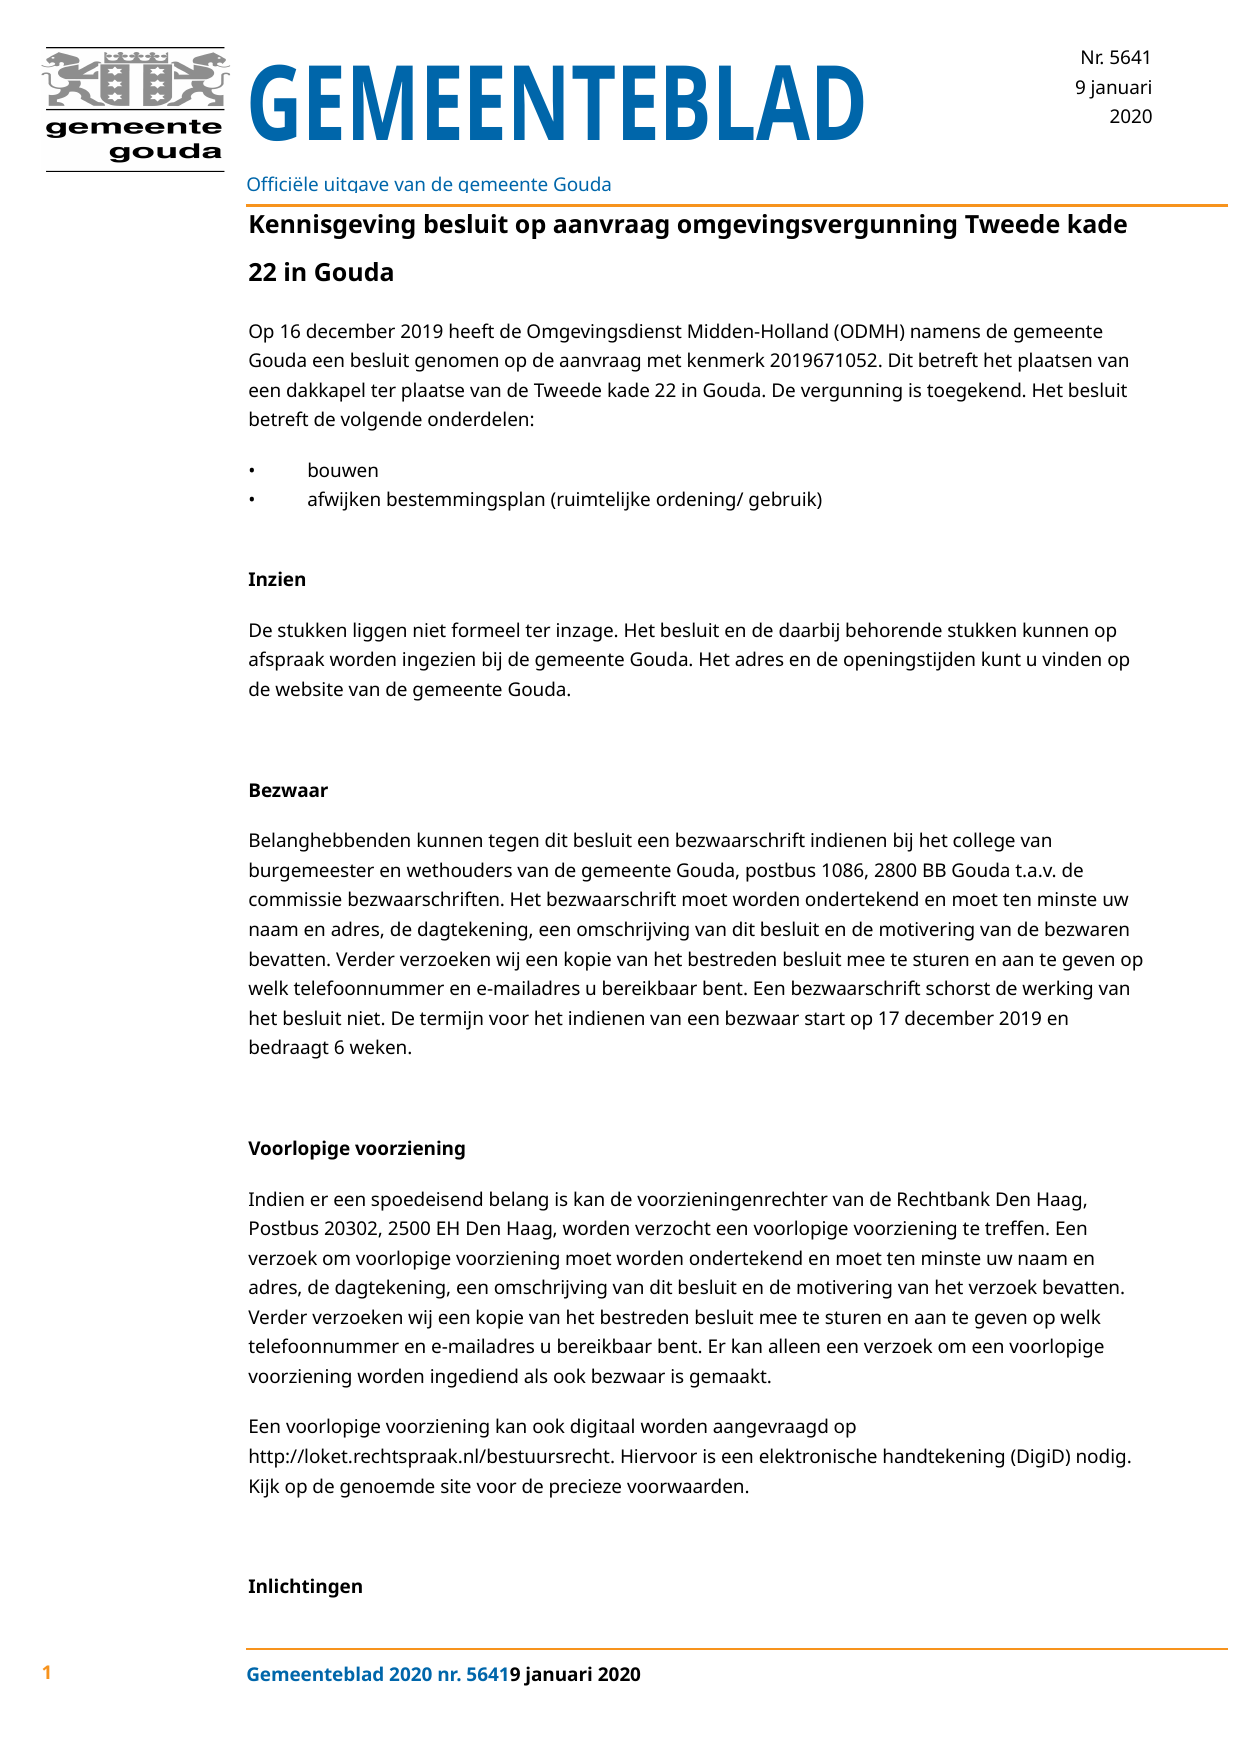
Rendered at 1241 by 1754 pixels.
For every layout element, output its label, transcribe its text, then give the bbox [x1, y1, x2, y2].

text Indien er een spoedeisend belang is kan de voorzieningenrechter van de Rechtbank Den Haag, Postbus 20302, 2500 EH Den Haag, worden verzocht een voorlopige voorziening te treffen. Een verzoek om voorlopige voorziening moet worden ondertekend en moet ten minste uw naam en adres, de dagtekening, een omschrijving van dit besluit en de motivering van het verzoek bevatten. Verder verzoeken wij een kopie van het bestreden besluit mee te sturen en aan te geven op welk telefoonnummer en e-mailadres u bereikbaar bent. Er kan alleen een verzoek om een voorlopige voorziening worden ingediend als ook bezwaar is gemaakt. [248, 1186, 1152, 1389]
picture [41, 47, 231, 172]
text Belanghebbenden kunnen tegen dit besluit een bezwaarschrift indienen bij het college van burgemeester en wethouders van de gemeente Gouda, postbus 1086, 2800 BB Gouda t.a.v. de commissie bezwaarschriften. Het bezwaarschrift moet worden ondertekend en moet ten minste uw naam en adres, de dagtekening, een omschrijving van dit besluit en de motivering van de bezwaren bevatten. Verder verzoeken wij een kopie van het bestreden besluit mee te sturen en aan te geven op welk telefoonnummer en e-mailadres u bereikbaar bent. Een bezwaarschrift schorst de werking van het besluit niet. De termijn voor het indienen van een bezwaar start op 17 december 2019 en bedraagt 6 weken. [248, 827, 1152, 1060]
list bouwen [248, 457, 1152, 483]
text Op 16 december 2019 heeft de Omgevingsdienst Midden-Holland (ODMH) namens de gemeente Gouda een besluit genomen op de aanvraag met kenmerk 2019671052. Dit betreft het plaatsen van een dakkapel ter plaatse van de Tweede kade 22 in Gouda. De vergunning is toegekend. Het besluit betreft de volgende onderdelen: [248, 318, 1152, 432]
text Inzien [248, 567, 1152, 592]
text Voorlopige voorziening [248, 1135, 1152, 1161]
text Een voorlopige voorziening kan ook digitaal worden aangevraagd op http://loket.rechtspraak.nl/bestuursrecht. Hiervoor is een elektronische handtekening (DigiD) nodig. Kijk op de genoemde site voor de precieze voorwaarden. [248, 1414, 1152, 1499]
text Bezwaar [248, 777, 1152, 803]
text Kennisgeving besluit op aanvraag omgevingsvergunning Tweede kade 22 in Gouda [248, 207, 1152, 288]
text De stukken liggen niet formeel ter inzage. Het besluit en de daarbij behorende stukken kunnen op afspraak worden ingezien bij de gemeente Gouda. Het adres en de openingstijden kunt u vinden op de website van de gemeente Gouda. [248, 617, 1152, 702]
text Inlichtingen [248, 1574, 1152, 1599]
list afwijken bestemmingsplan (ruimtelijke ordening/ gebruik) [248, 487, 1152, 512]
